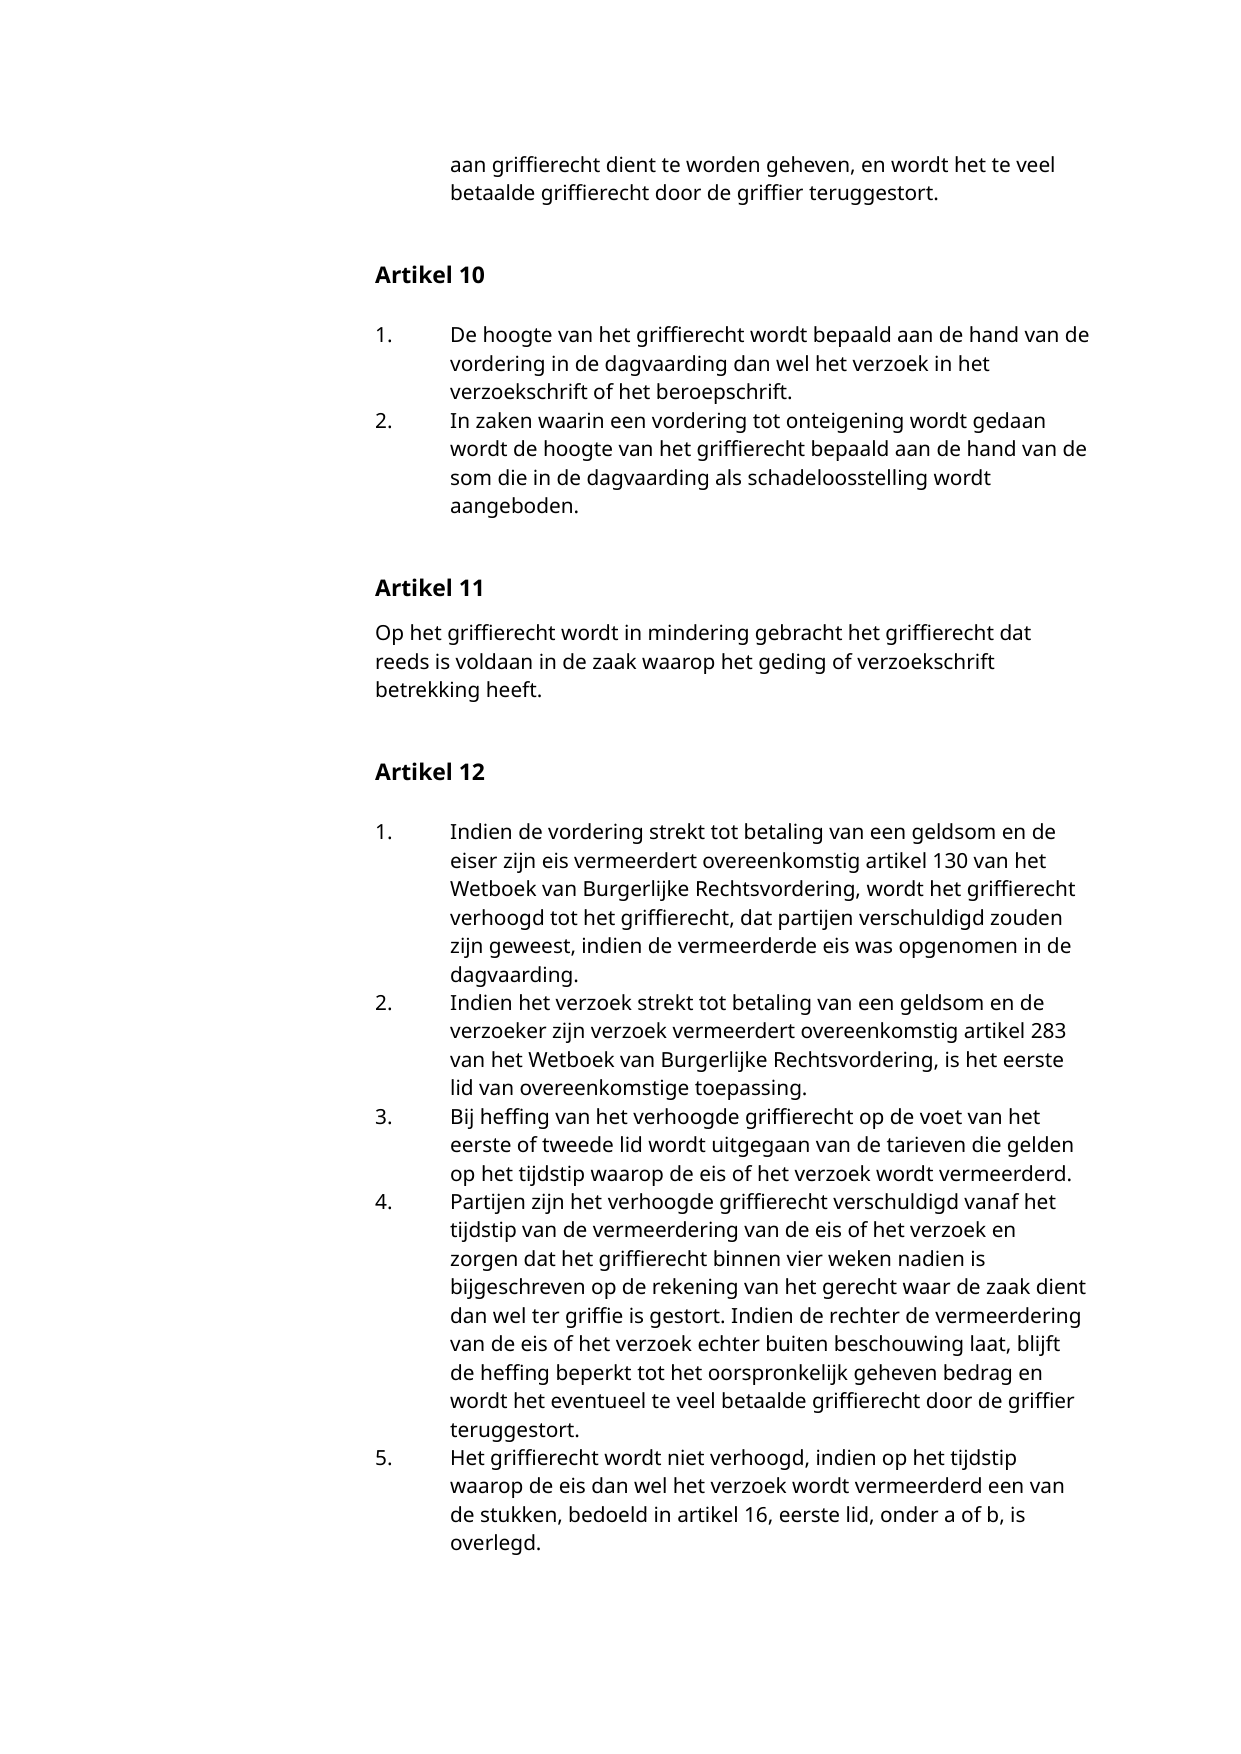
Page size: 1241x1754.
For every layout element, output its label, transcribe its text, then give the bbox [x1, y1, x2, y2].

list Bij heffing van het verhoogde griffierecht op de voet van het eerste of tweede lid wordt uitgegaan van de tarieven die gelden op het tijdstip waarop de eis of het verzoek wordt vermeerderd. [375, 1102, 1090, 1187]
list Indien de vordering strekt tot betaling van een geldsom en de eiser zijn eis vermeerdert overeenkomstig artikel 130 van het Wetboek van Burgerlijke Rechtsvordering, wordt het griffierecht verhoogd tot het griffierecht, dat partijen verschuldigd zouden zijn geweest, indien de vermeerderde eis was opgenomen in de dagvaarding. [375, 817, 1090, 988]
subtitle Artikel 10 [375, 259, 1090, 291]
list Partijen zijn het verhoogde griffierecht verschuldigd vanaf het tijdstip van de vermeerdering van de eis of het verzoek en zorgen dat het griffierecht binnen vier weken nadien is bijgeschreven op de rekening van het gerecht waar de zaak dient dan wel ter griffie is gestort. Indien de rechter de vermeerdering van de eis of het verzoek echter buiten beschouwing laat, blijft de heffing beperkt tot het oorspronkelijk geheven bedrag en wordt het eventueel te veel betaalde griffierecht door de griffier teruggestort. [375, 1187, 1090, 1443]
list De hoogte van het griffierecht wordt bepaald aan de hand van de vordering in de dagvaarding dan wel het verzoek in het verzoekschrift of het beroepschrift. [375, 321, 1090, 406]
list In zaken waarin een vordering tot onteigening wordt gedaan wordt de hoogte van het griffierecht bepaald aan de hand van de som die in de dagvaarding als schadeloosstelling wordt aangeboden. [375, 406, 1090, 520]
list Het griffierecht wordt niet verhoogd, indien op het tijdstip waarop de eis dan wel het verzoek wordt vermeerderd een van de stukken, bedoeld in artikel 16, eerste lid, onder a of b, is overlegd. [375, 1443, 1090, 1557]
subtitle Artikel 11 [375, 572, 1090, 603]
text Op het griffierecht wordt in mindering gebracht het griffierecht dat reeds is voldaan in de zaak waarop het geding of verzoekschrift betrekking heeft. [375, 618, 1090, 704]
list Indien het verzoek strekt tot betaling van een geldsom en de verzoeker zijn verzoek vermeerdert overeenkomstig artikel 283 van het Wetboek van Burgerlijke Rechtsvordering, is het eerste lid van overeenkomstige toepassing. [375, 988, 1090, 1102]
subtitle Artikel 12 [375, 756, 1090, 787]
list aan griffierecht dient te worden geheven, en wordt het te veel betaalde griffierecht door de griffier teruggestort. [375, 150, 1090, 207]
